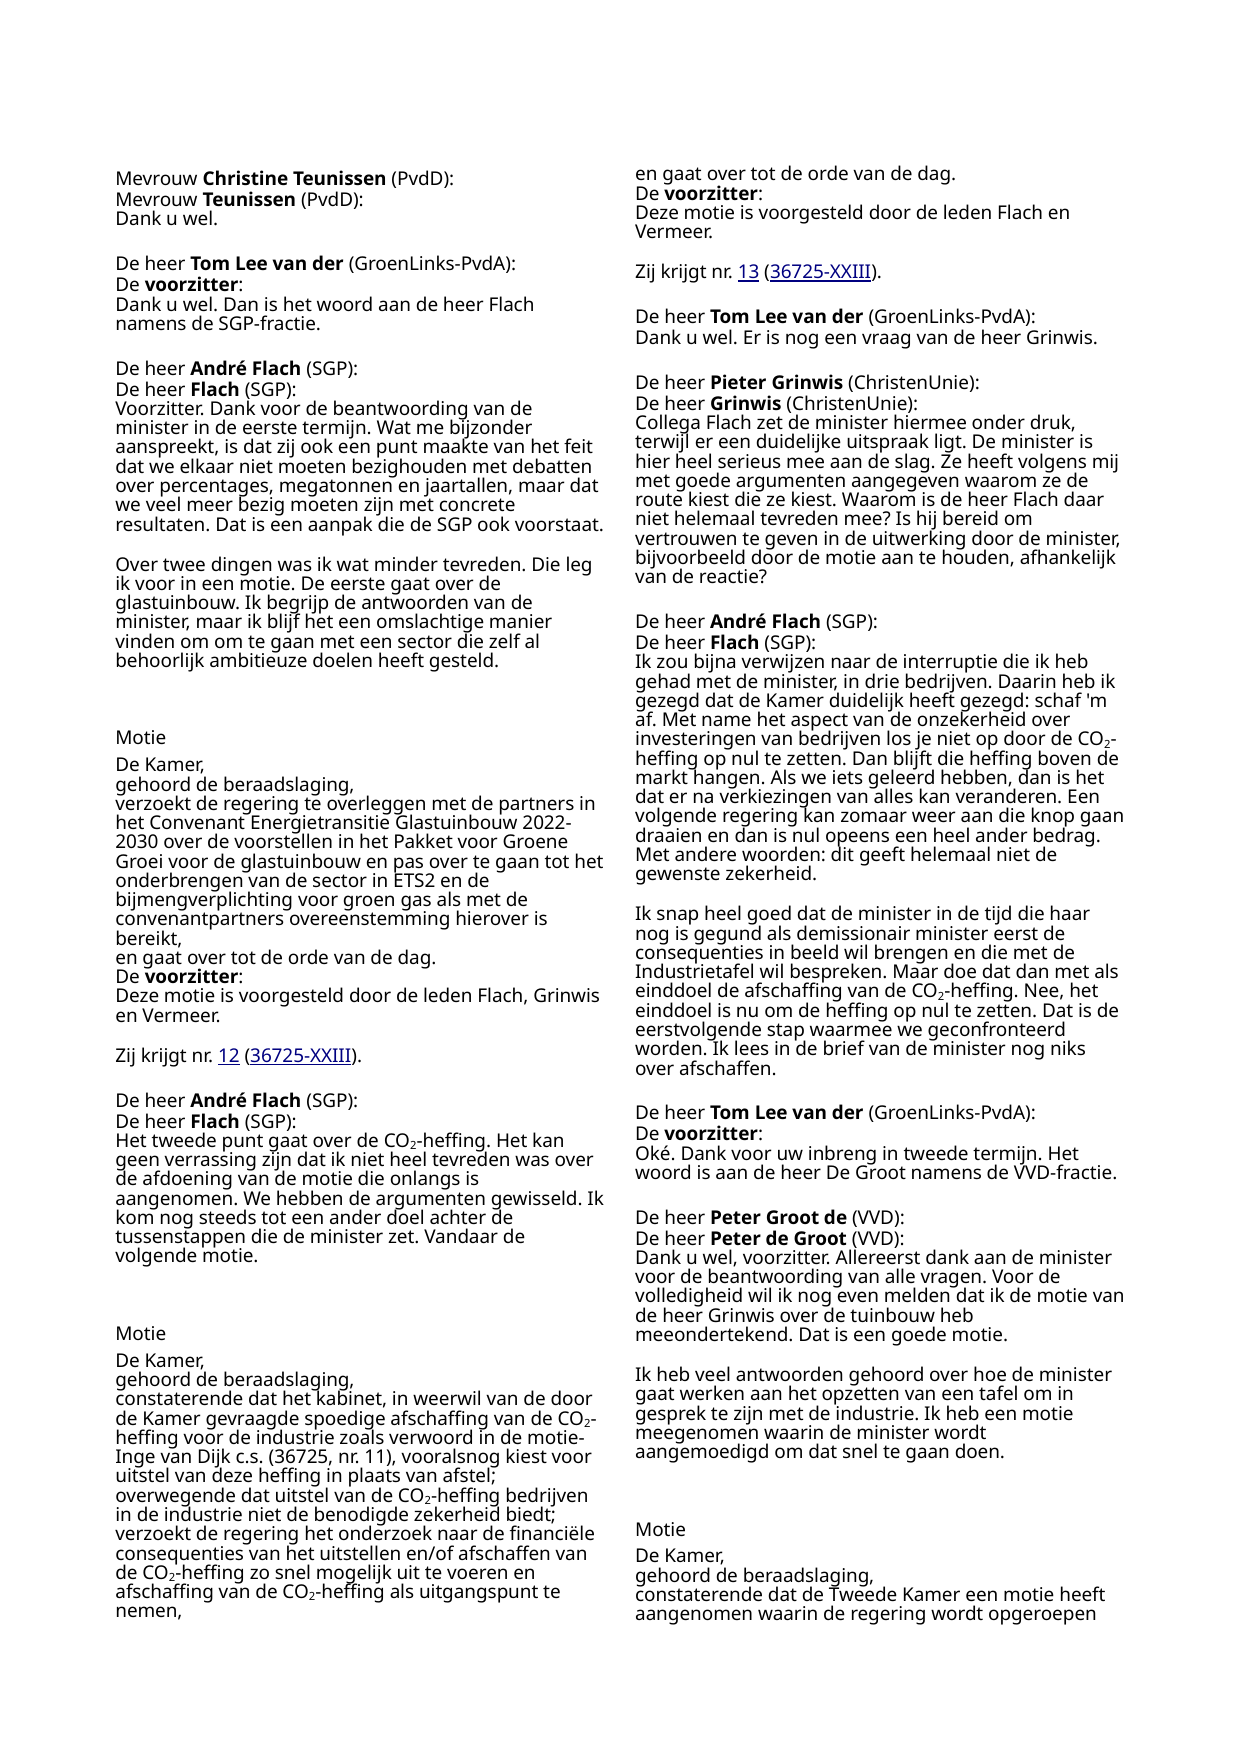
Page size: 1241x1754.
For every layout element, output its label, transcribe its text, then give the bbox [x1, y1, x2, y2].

text Mevrouw Christine Teunissen (PvdD): [115, 165, 605, 191]
text Oké. Dank voor uw inbreng in tweede termijn. Het woord is aan de heer De Groot namens de VVD-fractie. [635, 1144, 1125, 1183]
text De heer Tom Lee van der (GroenLinks-PvdA): [635, 1099, 1125, 1125]
text constaterende dat het kabinet, in weerwil van de door de Kamer gevraagde spoedige afschaffing van de CO2-heffing voor de industrie zoals verwoord in de motie-Inge van Dijk c.s. (36725, nr. 11), vooralsnog kiest voor uitstel van deze heffing in plaats van afstel; [115, 1390, 605, 1487]
text De heer Tom Lee van der (GroenLinks-PvdA): [115, 251, 605, 276]
text Ik snap heel goed dat de minister in de tijd die haar nog is gegund als demissionair minister eerst de consequenties in beeld wil brengen en die met de Industrietafel wil bespreken. Maar doe dat dan met als einddoel de afschaffing van de CO2-heffing. Nee, het einddoel is nu om de heffing op nul te zetten. Dat is de eerstvolgende stap waarmee we geconfronteerd worden. Ik lees in de brief van de minister nog niks over afschaffen. [635, 905, 1125, 1079]
text gehoord de beraadslaging, [635, 1567, 1125, 1586]
text Dank u wel. Er is nog een vraag van de heer Grinwis. [635, 329, 1125, 348]
text Deze motie is voorgesteld door de leden Flach en Vermeer. [635, 204, 1125, 242]
text De heer Pieter Grinwis (ChristenUnie): [635, 369, 1125, 395]
text overwegende dat uitstel van de CO2-heffing bedrijven in de industrie niet de benodigde zekerheid biedt; [115, 1487, 605, 1525]
text verzoekt de regering te overleggen met de partners in het Convenant Energietransitie Glastuinbouw 2022-2030 over de voorstellen in het Pakket voor Groene Groei voor de glastuinbouw en pas over te gaan tot het onderbrengen van de sector in ETS2 en de bijmengverplichting voor groen gas als met de convenantpartners overeenstemming hierover is bereikt, [115, 795, 605, 949]
text De voorzitter: [115, 276, 605, 296]
text De heer Peter de Groot (VVD): [635, 1230, 1125, 1249]
text De heer Tom Lee van der (GroenLinks-PvdA): [635, 303, 1125, 329]
text De heer André Flach (SGP): [115, 1087, 605, 1113]
text Collega Flach zet de minister hiermee onder druk, terwijl er een duidelijke uitspraak ligt. De minister is hier heel serieus mee aan de slag. Ze heeft volgens mij met goede argumenten aangegeven waarom ze de route kiest die ze kiest. Waarom is de heer Flach daar niet helemaal tevreden mee? Is hij bereid om vertrouwen te geven in de uitwerking door de minister, bijvoorbeeld door de motie aan te houden, afhankelijk van de reactie? [635, 414, 1125, 587]
text De heer Peter Groot de (VVD): [635, 1204, 1125, 1230]
text De Kamer, [115, 1352, 605, 1371]
text Motie [635, 1516, 1125, 1542]
text Dank u wel, voorzitter. Allereerst dank aan de minister voor de beantwoording van alle vragen. Voor de volledigheid wil ik nog even melden dat ik de motie van de heer Grinwis over de tuinbouw heb meeondertekend. Dat is een goede motie. [635, 1249, 1125, 1345]
text Motie [115, 1320, 605, 1346]
text De heer Flach (SGP): [115, 1113, 605, 1132]
text De heer Flach (SGP): [115, 381, 605, 400]
text Het tweede punt gaat over de CO2-heffing. Het kan geen verrassing zijn dat ik niet heel tevreden was over de afdoening van de motie die onlangs is aangenomen. We hebben de argumenten gewisseld. Ik kom nog steeds tot een ander doel achter de tussenstappen die de minister zet. Vandaar de volgende motie. [115, 1132, 605, 1267]
text Deze motie is voorgesteld door de leden Flach, Grinwis en Vermeer. [115, 987, 605, 1026]
text Zij krijgt nr. 13 (36725-XXIII). [635, 263, 1125, 282]
text Ik heb veel antwoorden gehoord over hoe de minister gaat werken aan het opzetten van een tafel om in gesprek te zijn met de industrie. Ik heb een motie meegenomen waarin de minister wordt aangemoedigd om dat snel te gaan doen. [635, 1366, 1125, 1462]
text Dank u wel. [115, 210, 605, 230]
text gehoord de beraadslaging, [115, 1371, 605, 1390]
text De Kamer, [635, 1547, 1125, 1567]
text De heer André Flach (SGP): [115, 355, 605, 381]
text Zij krijgt nr. 12 (36725-XXIII). [115, 1047, 605, 1066]
text De voorzitter: [115, 968, 605, 987]
text De heer Grinwis (ChristenUnie): [635, 395, 1125, 414]
text gehoord de beraadslaging, [115, 776, 605, 795]
text Ik zou bijna verwijzen naar de interruptie die ik heb gehad met de minister, in drie bedrijven. Daarin heb ik gezegd dat de Kamer duidelijk heeft gezegd: schaf 'm af. Met name het aspect van de onzekerheid over investeringen van bedrijven los je niet op door de CO2-heffing op nul te zetten. Dan blijft die heffing boven de markt hangen. Als we iets geleerd hebben, dan is het dat er na verkiezingen van alles kan veranderen. Een volgende regering kan zomaar weer aan die knop gaan draaien en dan is nul opeens een heel ander bedrag. Met andere woorden: dit geeft helemaal niet de gewenste zekerheid. [635, 653, 1125, 884]
text Motie [115, 724, 605, 750]
text De heer André Flach (SGP): [635, 608, 1125, 634]
text De voorzitter: [635, 184, 1125, 204]
text constaterende dat de Tweede Kamer een motie heeft aangenomen waarin de regering wordt opgeroepen [635, 1586, 1125, 1624]
text Mevrouw Teunissen (PvdD): [115, 191, 605, 210]
text De heer Flach (SGP): [635, 634, 1125, 653]
text Over twee dingen was ik wat minder tevreden. Die leg ik voor in een motie. De eerste gaat over de glastuinbouw. Ik begrijp de antwoorden van de minister, maar ik blijf het een omslachtige manier vinden om om te gaan met een sector die zelf al behoorlijk ambitieuze doelen heeft gesteld. [115, 556, 605, 671]
text en gaat over tot de orde van de dag. [115, 949, 605, 968]
text en gaat over tot de orde van de dag. [635, 165, 1125, 184]
text Dank u wel. Dan is het woord aan de heer Flach namens de SGP-fractie. [115, 296, 605, 334]
text De Kamer, [115, 756, 605, 776]
text De voorzitter: [635, 1125, 1125, 1144]
text Voorzitter. Dank voor de beantwoording van de minister in de eerste termijn. Wat me bijzonder aanspreekt, is dat zij ook een punt maakte van het feit dat we elkaar niet moeten bezighouden met debatten over percentages, megatonnen en jaartallen, maar dat we veel meer bezig moeten zijn met concrete resultaten. Dat is een aanpak die de SGP ook voorstaat. [115, 400, 605, 535]
text verzoekt de regering het onderzoek naar de financiële consequenties van het uitstellen en/of afschaffen van de CO2-heffing zo snel mogelijk uit te voeren en afschaffing van de CO2-heffing als uitgangspunt te nemen, [115, 1525, 605, 1622]
